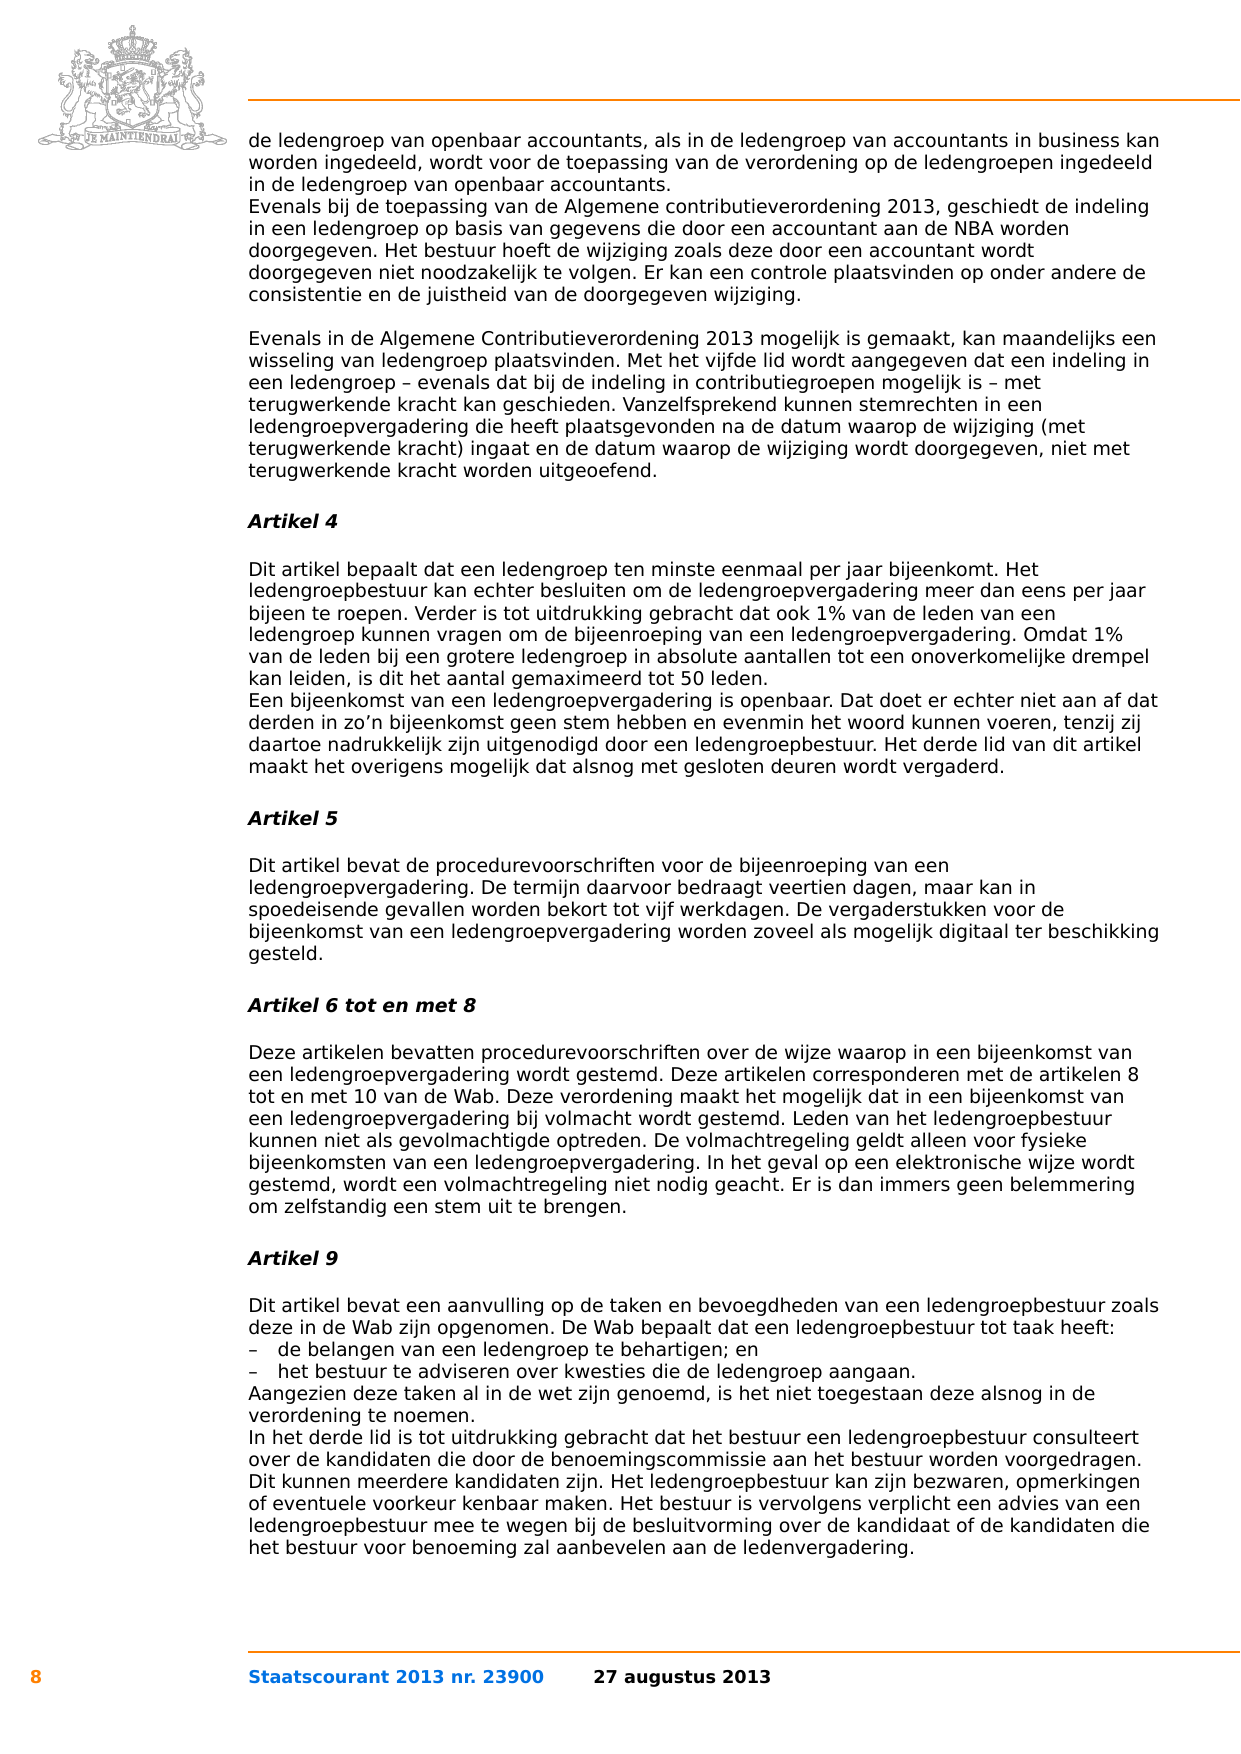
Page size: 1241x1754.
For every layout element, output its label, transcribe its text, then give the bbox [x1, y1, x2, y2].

subtitle Artikel 4 [248, 511, 1163, 533]
text Evenals bij de toepassing van de Algemene contributieverordening 2013, geschiedt de indeling in een ledengroep op basis van gegevens die door een accountant aan de NBA worden doorgegeven. Het bestuur hoeft de wijziging zoals deze door een accountant wordt doorgegeven niet noodzakelijk te volgen. Er kan een controle plaatsvinden op onder andere de consistentie en de juistheid van de doorgegeven wijziging. [248, 196, 1163, 306]
text Deze artikelen bevatten procedurevoorschriften over de wijze waarop in een bijeenkomst van een ledengroepvergadering wordt gestemd. Deze artikelen corresponderen met de artikelen 8 tot en met 10 van de Wab. Deze verordening maakt het mogelijk dat in een bijeenkomst van een ledengroepvergadering bij volmacht wordt gestemd. Leden van het ledengroepbestuur kunnen niet als gevolmachtigde optreden. De volmachtregeling geldt alleen voor fysieke bijeenkomsten van een ledengroepvergadering. In het geval op een elektronische wijze wordt gestemd, wordt een volmachtregeling niet nodig geacht. Er is dan immers geen belemmering om zelfstandig een stem uit te brengen. [248, 1042, 1163, 1218]
text Evenals in de Algemene Contributieverordening 2013 mogelijk is gemaakt, kan maandelijks een wisseling van ledengroep plaatsvinden. Met het vijfde lid wordt aangegeven dat een indeling in een ledengroep – evenals dat bij de indeling in contributiegroepen mogelijk is – met terugwerkende kracht kan geschieden. Vanzelfsprekend kunnen stemrechten in een ledengroepvergadering die heeft plaatsgevonden na de datum waarop de wijziging (met terugwerkende kracht) ingaat en de datum waarop de wijziging wordt doorgegeven, niet met terugwerkende kracht worden uitgeoefend. [248, 328, 1163, 481]
subtitle Artikel 6 tot en met 8 [248, 995, 1163, 1017]
text Aangezien deze taken al in de wet zijn genoemd, is het niet toegestaan deze alsnog in de verordening te noemen. [248, 1383, 1163, 1427]
text de ledengroep van openbaar accountants, als in de ledengroep van accountants in business kan worden ingedeeld, wordt voor de toepassing van de verordening op de ledengroepen ingedeeld in de ledengroep van openbaar accountants. [248, 130, 1163, 196]
subtitle Artikel 9 [248, 1248, 1163, 1270]
text In het derde lid is tot uitdrukking gebracht dat het bestuur een ledengroepbestuur consulteert over de kandidaten die door de benoemingscommissie aan het bestuur worden voorgedragen. Dit kunnen meerdere kandidaten zijn. Het ledengroepbestuur kan zijn bezwaren, opmerkingen of eventuele voorkeur kenbaar maken. Het bestuur is vervolgens verplicht een advies van een ledengroepbestuur mee te wegen bij de besluitvorming over de kandidaat of de kandidaten die het bestuur voor benoeming zal aanbevelen aan de ledenvergadering. [248, 1427, 1163, 1559]
picture [38, 25, 227, 150]
text – de belangen van een ledengroep te behartigen; en [248, 1339, 1163, 1361]
text Dit artikel bevat een aanvulling op de taken en bevoegdheden van een ledengroepbestuur zoals deze in de Wab zijn opgenomen. De Wab bepaalt dat een ledengroepbestuur tot taak heeft: [248, 1295, 1163, 1339]
text – het bestuur te adviseren over kwesties die de ledengroep aangaan. [248, 1361, 1163, 1383]
text Dit artikel bepaalt dat een ledengroep ten minste eenmaal per jaar bijeenkomt. Het ledengroepbestuur kan echter besluiten om de ledengroepvergadering meer dan eens per jaar bijeen te roepen. Verder is tot uitdrukking gebracht dat ook 1% van de leden van een ledengroep kunnen vragen om de bijeenroeping van een ledengroepvergadering. Omdat 1% van de leden bij een grotere ledengroep in absolute aantallen tot een onoverkomelijke drempel kan leiden, is dit het aantal gemaximeerd tot 50 leden. [248, 558, 1163, 690]
text Een bijeenkomst van een ledengroepvergadering is openbaar. Dat doet er echter niet aan af dat derden in zo’n bijeenkomst geen stem hebben en evenmin het woord kunnen voeren, tenzij zij daartoe nadrukkelijk zijn uitgenodigd door een ledengroepbestuur. Het derde lid van dit artikel maakt het overigens mogelijk dat alsnog met gesloten deuren wordt vergaderd. [248, 690, 1163, 778]
subtitle Artikel 5 [248, 808, 1163, 830]
text Dit artikel bevat de procedurevoorschriften voor de bijeenroeping van een ledengroepvergadering. De termijn daarvoor bedraagt veertien dagen, maar kan in spoedeisende gevallen worden bekort tot vijf werkdagen. De vergaderstukken voor de bijeenkomst van een ledengroepvergadering worden zoveel als mogelijk digitaal ter beschikking gesteld. [248, 855, 1163, 965]
